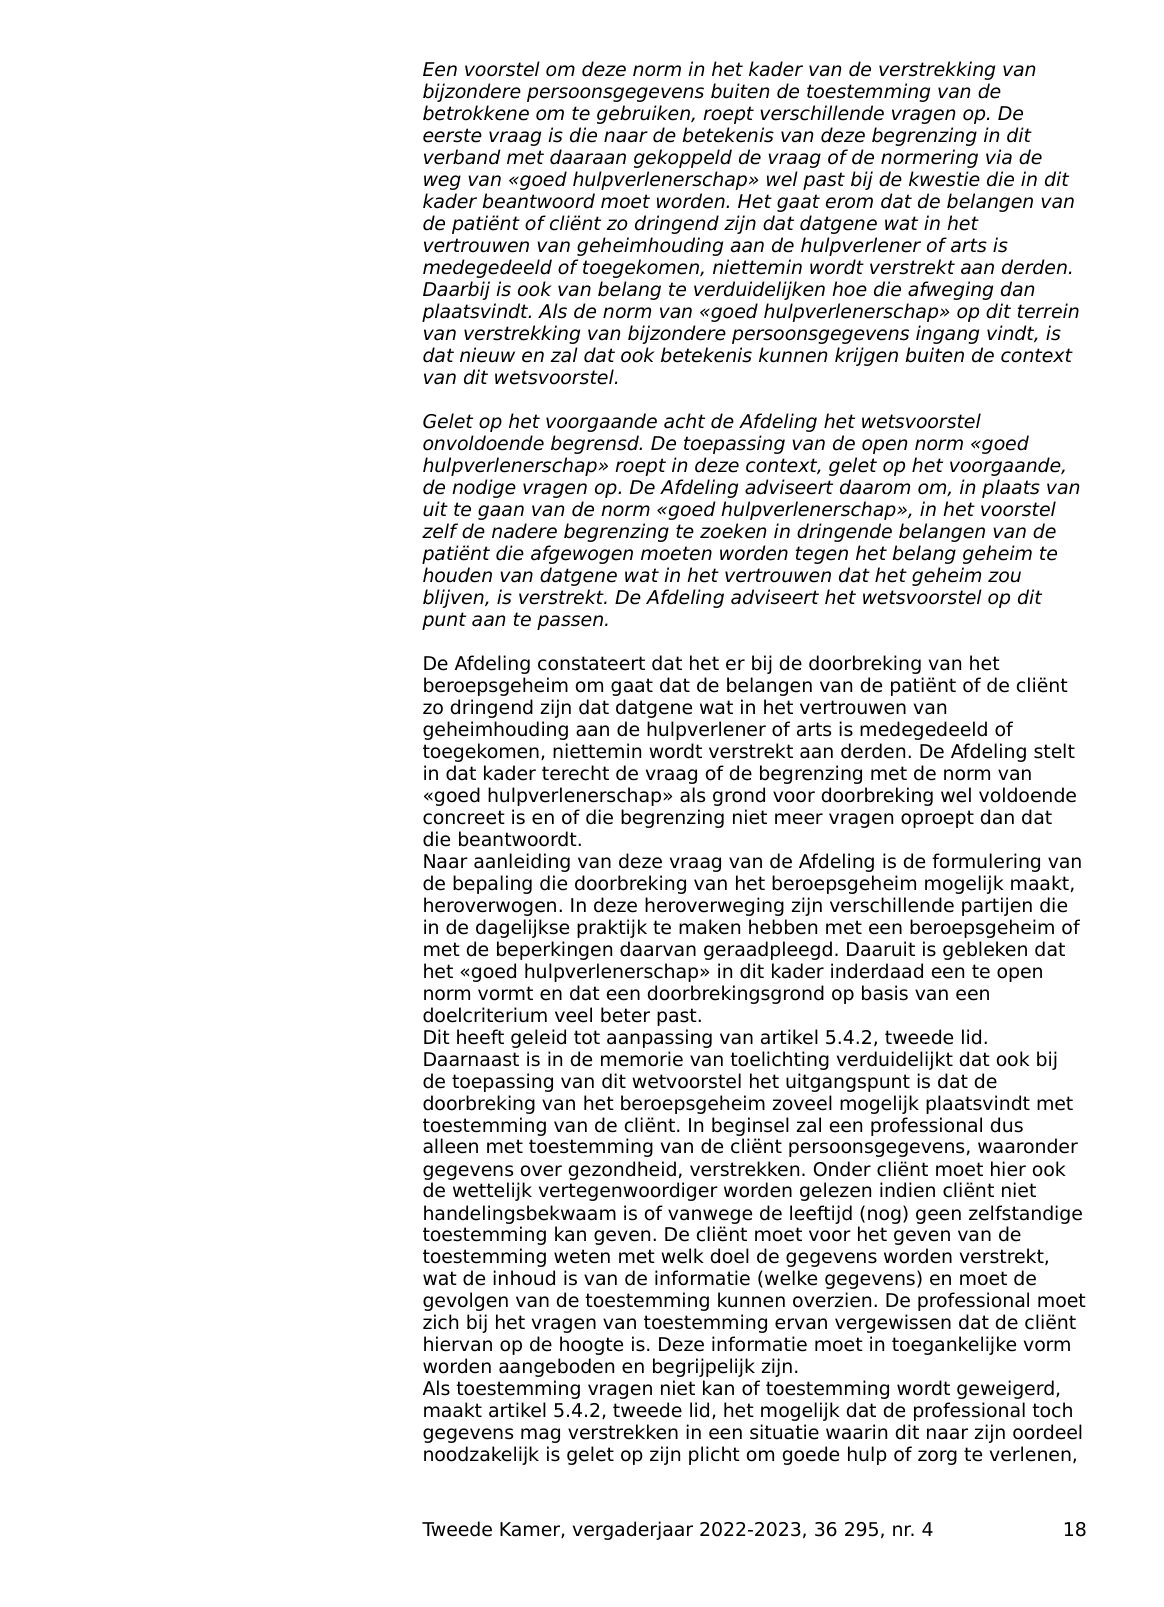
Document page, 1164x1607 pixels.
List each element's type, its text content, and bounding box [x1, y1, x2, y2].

text Gelet op het voorgaande acht de Afdeling het wetsvoorstel onvoldoende begrensd. De toepassing van de open norm «goed hulpverlenerschap» roept in deze context, gelet op het voorgaande, de nodige vragen op. De Afdeling adviseert daarom om, in plaats van uit te gaan van de norm «goed hulpverlenerschap», in het voorstel zelf de nadere begrenzing te zoeken in dringende belangen van de patiënt die afgewogen moeten worden tegen het belang geheim te houden van datgene wat in het vertrouwen dat het geheim zou blijven, is verstrekt. De Afdeling adviseert het wetsvoorstel op dit punt aan te passen. [422, 411, 1087, 631]
text Naar aanleiding van deze vraag van de Afdeling is de formulering van de bepaling die doorbreking van het beroepsgeheim mogelijk maakt, heroverwogen. In deze heroverweging zijn verschillende partijen die in de dagelijkse praktijk te maken hebben met een beroepsgeheim of met de beperkingen daarvan geraadpleegd. Daaruit is gebleken dat het «goed hulpverlenerschap» in dit kader inderdaad een te open norm vormt en dat een doorbrekingsgrond op basis van een doelcriterium veel beter past. [422, 851, 1087, 1027]
text De Afdeling constateert dat het er bij de doorbreking van het beroepsgeheim om gaat dat de belangen van de patiënt of de cliënt zo dringend zijn dat datgene wat in het vertrouwen van geheimhouding aan de hulpverlener of arts is medegedeeld of toegekomen, niettemin wordt verstrekt aan derden. De Afdeling stelt in dat kader terecht de vraag of de begrenzing met de norm van «goed hulpverlenerschap» als grond voor doorbreking wel voldoende concreet is en of die begrenzing niet meer vragen oproept dan dat die beantwoordt. [422, 653, 1087, 851]
text Dit heeft geleid tot aanpassing van artikel 5.4.2, tweede lid. Daarnaast is in de memorie van toelichting verduidelijkt dat ook bij de toepassing van dit wetvoorstel het uitgangspunt is dat de doorbreking van het beroepsgeheim zoveel mogelijk plaatsvindt met toestemming van de cliënt. In beginsel zal een professional dus alleen met toestemming van de cliënt persoonsgegevens, waaronder gegevens over gezondheid, verstrekken. Onder cliënt moet hier ook de wettelijk vertegenwoordiger worden gelezen indien cliënt niet handelingsbekwaam is of vanwege de leeftijd (nog) geen zelfstandige toestemming kan geven. De cliënt moet voor het geven van de toestemming weten met welk doel de gegevens worden verstrekt, wat de inhoud is van de informatie (welke gegevens) en moet de gevolgen van de toestemming kunnen overzien. De professional moet zich bij het vragen van toestemming ervan vergewissen dat de cliënt hiervan op de hoogte is. Deze informatie moet in toegankelijke vorm worden aangeboden en begrijpelijk zijn. [422, 1027, 1087, 1378]
text Als toestemming vragen niet kan of toestemming wordt geweigerd, maakt artikel 5.4.2, tweede lid, het mogelijk dat de professional toch gegevens mag verstrekken in een situatie waarin dit naar zijn oordeel noodzakelijk is gelet op zijn plicht om goede hulp of zorg te verlenen, [422, 1378, 1087, 1466]
text Een voorstel om deze norm in het kader van de verstrekking van bijzondere persoonsgegevens buiten de toestemming van de betrokkene om te gebruiken, roept verschillende vragen op. De eerste vraag is die naar de betekenis van deze begrenzing in dit verband met daaraan gekoppeld de vraag of de normering via de weg van «goed hulpverlenerschap» wel past bij de kwestie die in dit kader beantwoord moet worden. Het gaat erom dat de belangen van de patiënt of cliënt zo dringend zijn dat datgene wat in het vertrouwen van geheimhouding aan de hulpverlener of arts is medegedeeld of toegekomen, niettemin wordt verstrekt aan derden. Daarbij is ook van belang te verduidelijken hoe die afweging dan plaatsvindt. Als de norm van «goed hulpverlenerschap» op dit terrein van verstrekking van bijzondere persoonsgegevens ingang vindt, is dat nieuw en zal dat ook betekenis kunnen krijgen buiten de context van dit wetsvoorstel. [422, 59, 1087, 389]
